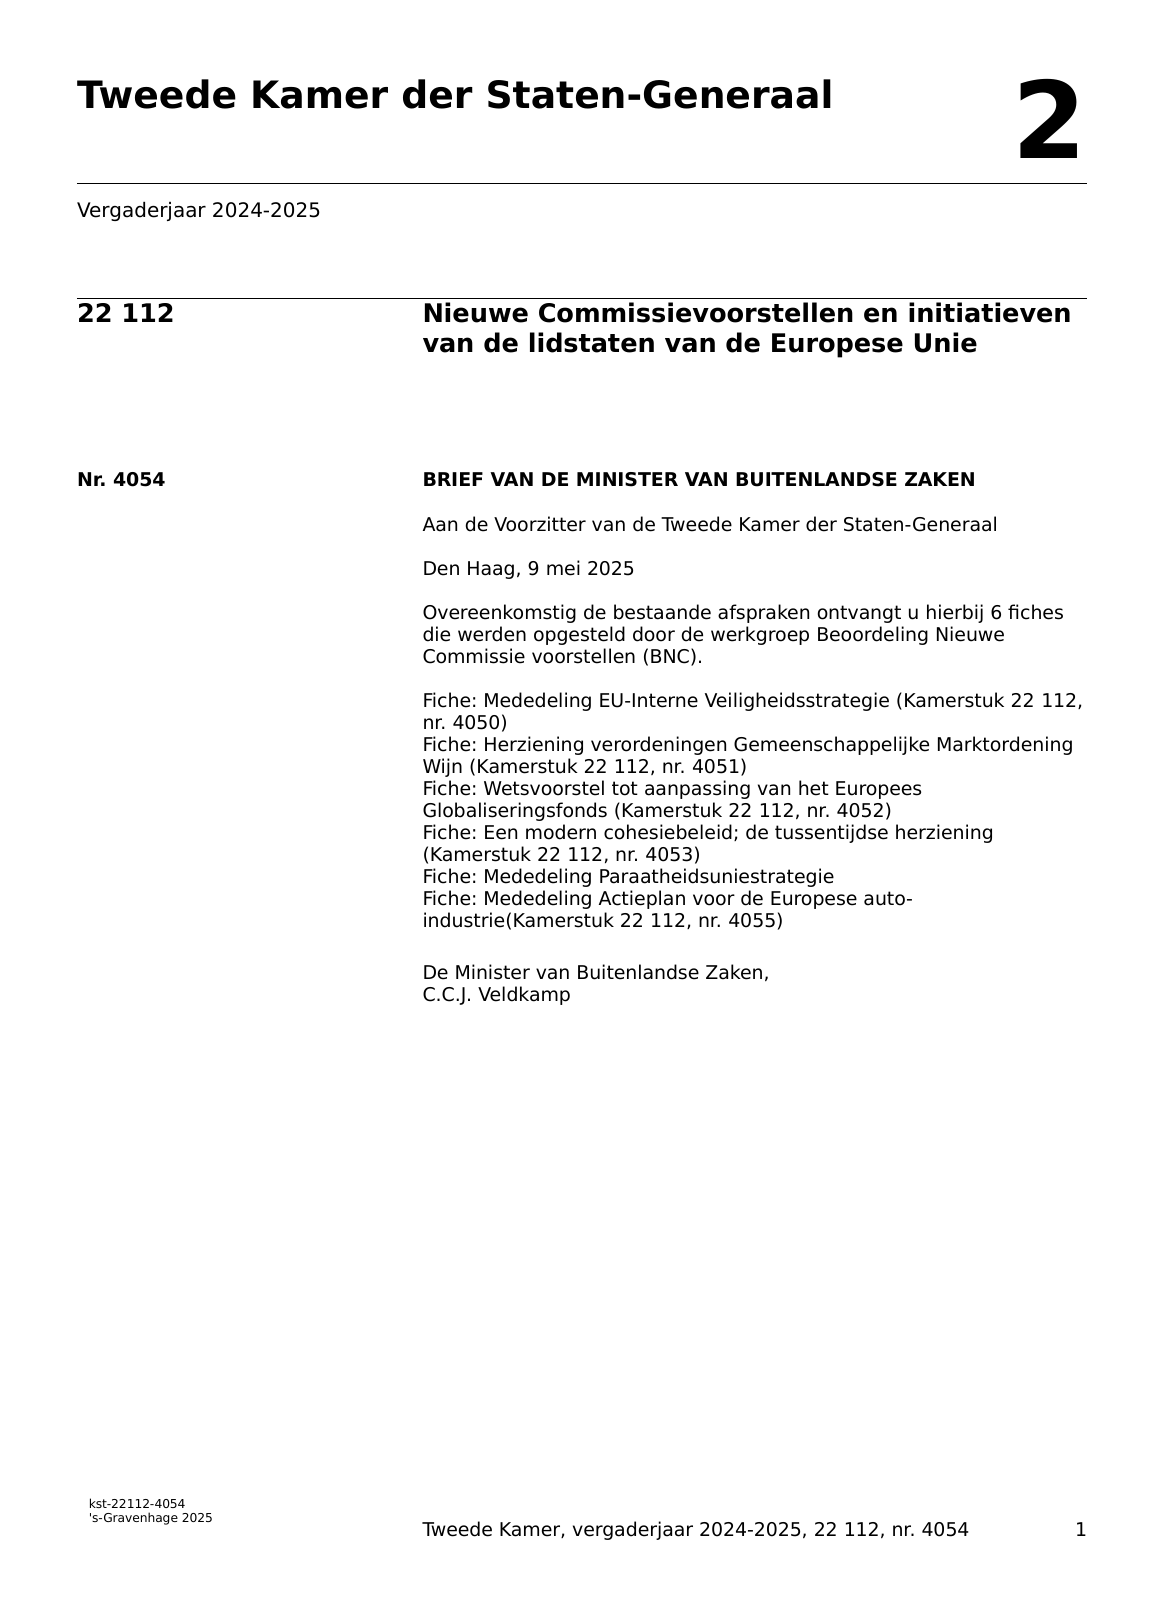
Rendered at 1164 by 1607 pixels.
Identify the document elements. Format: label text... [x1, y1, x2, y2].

text Aan de Voorzitter van de Tweede Kamer der Staten-Generaal [422, 513, 1087, 536]
text Fiche: Mededeling EU-Interne Veiligheidsstrategie (Kamerstuk 22 112, nr. 4050) [422, 690, 1087, 734]
text kst-22112-4054 [88, 1497, 323, 1511]
text De Minister van Buitenlandse Zaken, C.C.J. Veldkamp [422, 962, 1087, 1006]
text 's-Gravenhage 2025 [88, 1511, 323, 1525]
table_cell Vergaderjaar 2024-2025 [77, 184, 1087, 298]
table_header Tweede Kamer der Staten-Generaal [77, 59, 886, 183]
subtitle Nr. 4054 BRIEF VAN DE MINISTER VAN BUITENLANDSE ZAKEN [77, 469, 1087, 491]
text Fiche: Wetsvoorstel tot aanpassing van het Europees Globaliseringsfonds (Kamerstuk 22 112, nr. 4052) [422, 778, 1087, 822]
text Overeenkomstig de bestaande afspraken ontvangt u hierbij 6 fiches die werden opgesteld door de werkgroep Beoordeling Nieuwe Commissie voorstellen (BNC). [422, 602, 1087, 668]
text Fiche: Mededeling Paraatheidsuniestrategie [422, 866, 1087, 888]
text Fiche: Herziening verordeningen Gemeenschappelijke Marktordening Wijn (Kamerstuk 22 112, nr. 4051) [422, 734, 1087, 778]
subtitle 22 112 Nieuwe Commissievoorstellen en initiatieven van de lidstaten van de Europese Unie [77, 299, 1087, 358]
text Den Haag, 9 mei 2025 [422, 558, 1087, 580]
text Fiche: Een modern cohesiebeleid; de tussentijdse herziening (Kamerstuk 22 112, nr. 4053) [422, 822, 1087, 866]
text Fiche: Mededeling Actieplan voor de Europese auto-industrie(Kamerstuk 22 112, nr. 4055) [422, 888, 1087, 932]
table_header 2 [886, 59, 1087, 183]
